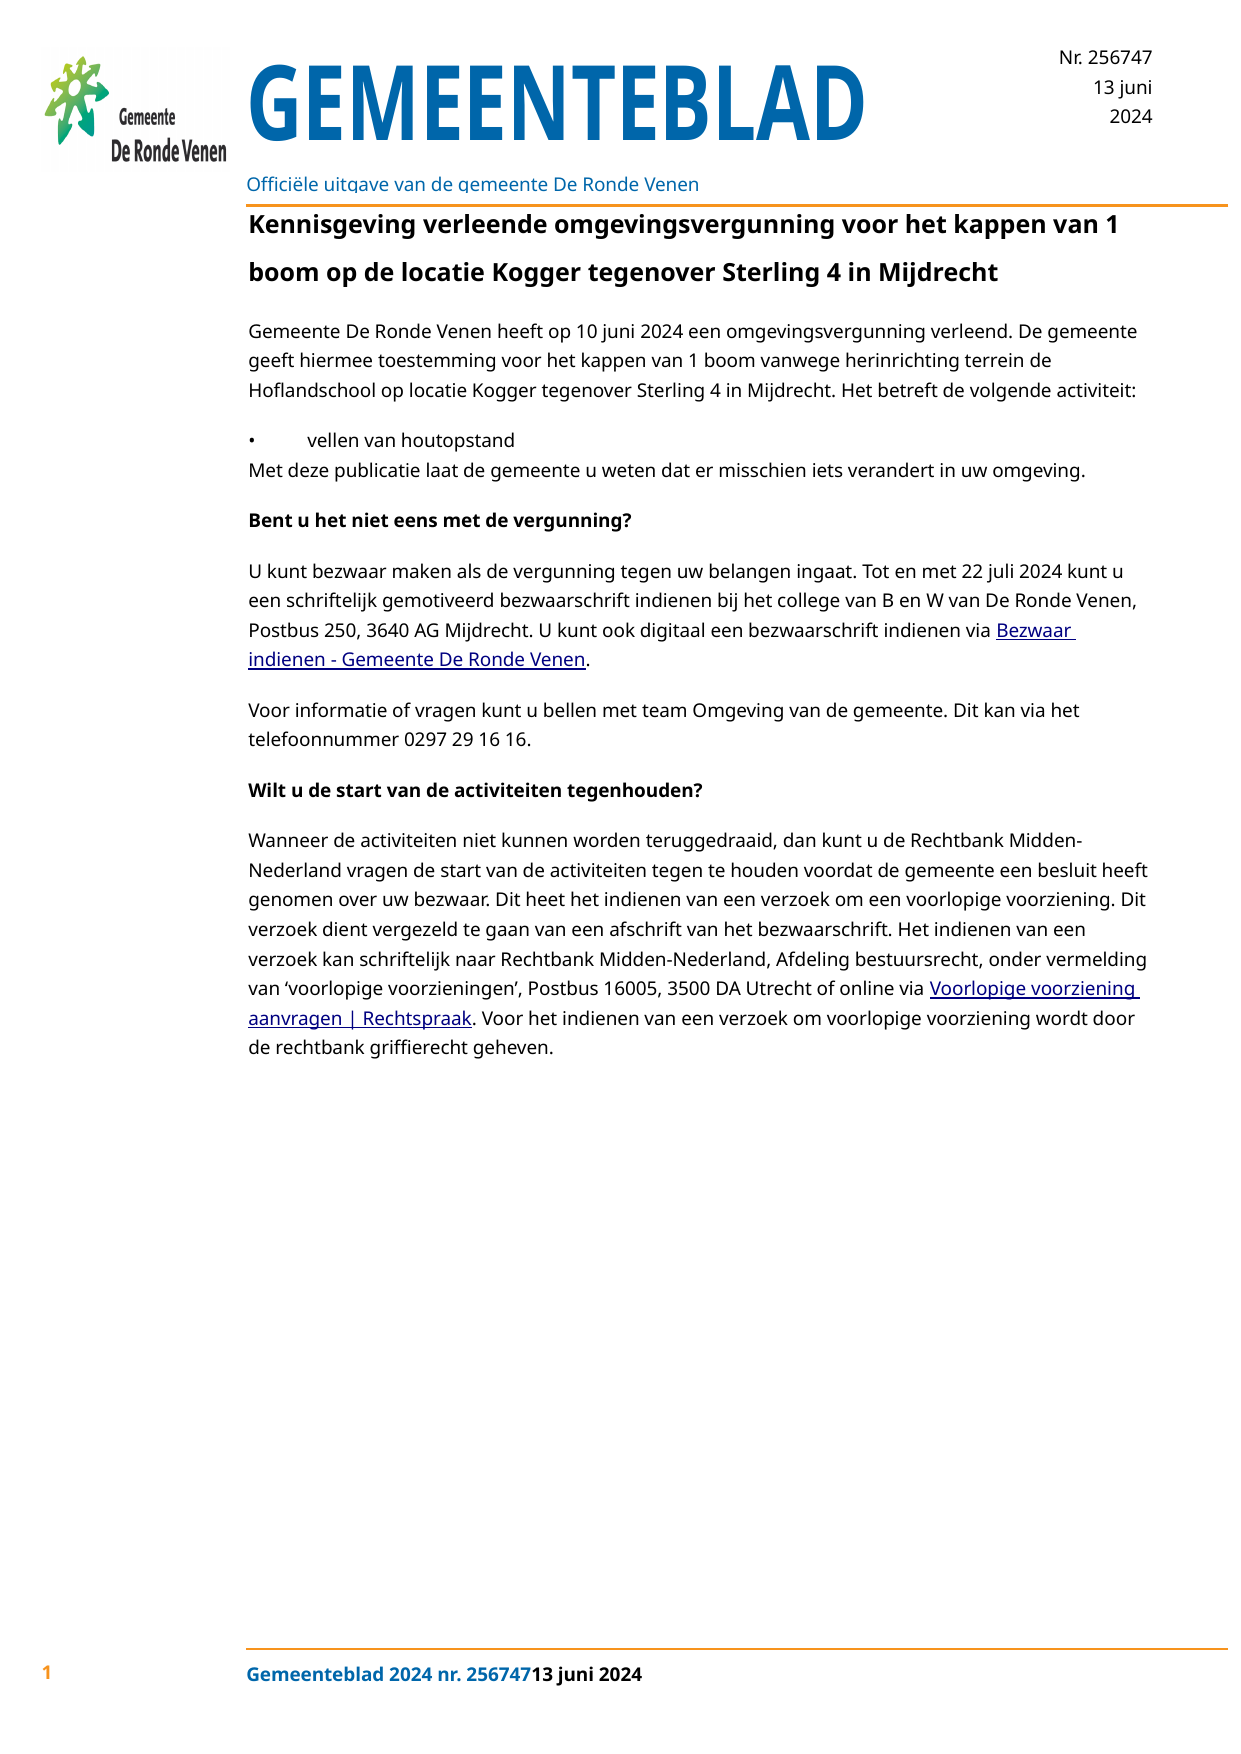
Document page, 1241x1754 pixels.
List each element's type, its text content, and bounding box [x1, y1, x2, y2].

text U kunt bezwaar maken als de vergunning tegen uw belangen ingaat. Tot en met 22 juli 2024 kunt u een schriftelijk gemotiveerd bezwaarschrift indienen bij het college van B en W van De Ronde Venen, Postbus 250, 3640 AG Mijdrecht. U kunt ook digitaal een bezwaarschrift indienen via Bezwaar indienen - Gemeente De Ronde Venen. [248, 558, 1152, 672]
text Wilt u de start van de activiteiten tegenhouden? [248, 777, 1152, 803]
text Voor informatie of vragen kunt u bellen met team Omgeving van de gemeente. Dit kan via het telefoonnummer 0297 29 16 16. [248, 697, 1152, 752]
list vellen van houtopstand [248, 427, 1152, 453]
text Kennisgeving verleende omgevingsvergunning voor het kappen van 1 boom op de locatie Kogger tegenover Sterling 4 in Mijdrecht [248, 207, 1152, 288]
text Met deze publicatie laat de gemeente u weten dat er misschien iets verandert in uw omgeving. [248, 457, 1152, 483]
picture [41, 47, 231, 172]
text Bent u het niet eens met de vergunning? [248, 507, 1152, 533]
text Gemeente De Ronde Venen heeft op 10 juni 2024 een omgevingsvergunning verleend. De gemeente geeft hiermee toestemming voor het kappen van 1 boom vanwege herinrichting terrein de Hoflandschool op locatie Kogger tegenover Sterling 4 in Mijdrecht. Het betreft de volgende activiteit: [248, 318, 1152, 403]
text Wanneer de activiteiten niet kunnen worden teruggedraaid, dan kunt u de Rechtbank Midden-Nederland vragen de start van de activiteiten tegen te houden voordat de gemeente een besluit heeft genomen over uw bezwaar. Dit heet het indienen van een verzoek om een voorlopige voorziening. Dit verzoek dient vergezeld te gaan van een afschrift van het bezwaarschrift. Het indienen van een verzoek kan schriftelijk naar Rechtbank Midden-Nederland, Afdeling bestuursrecht, onder vermelding van ‘voorlopige voorzieningen’, Postbus 16005, 3500 DA Utrecht of online via Voorlopige voorziening aanvragen | Rechtspraak. Voor het indienen van een verzoek om voorlopige voorziening wordt door de rechtbank griffierecht geheven. [248, 827, 1152, 1060]
